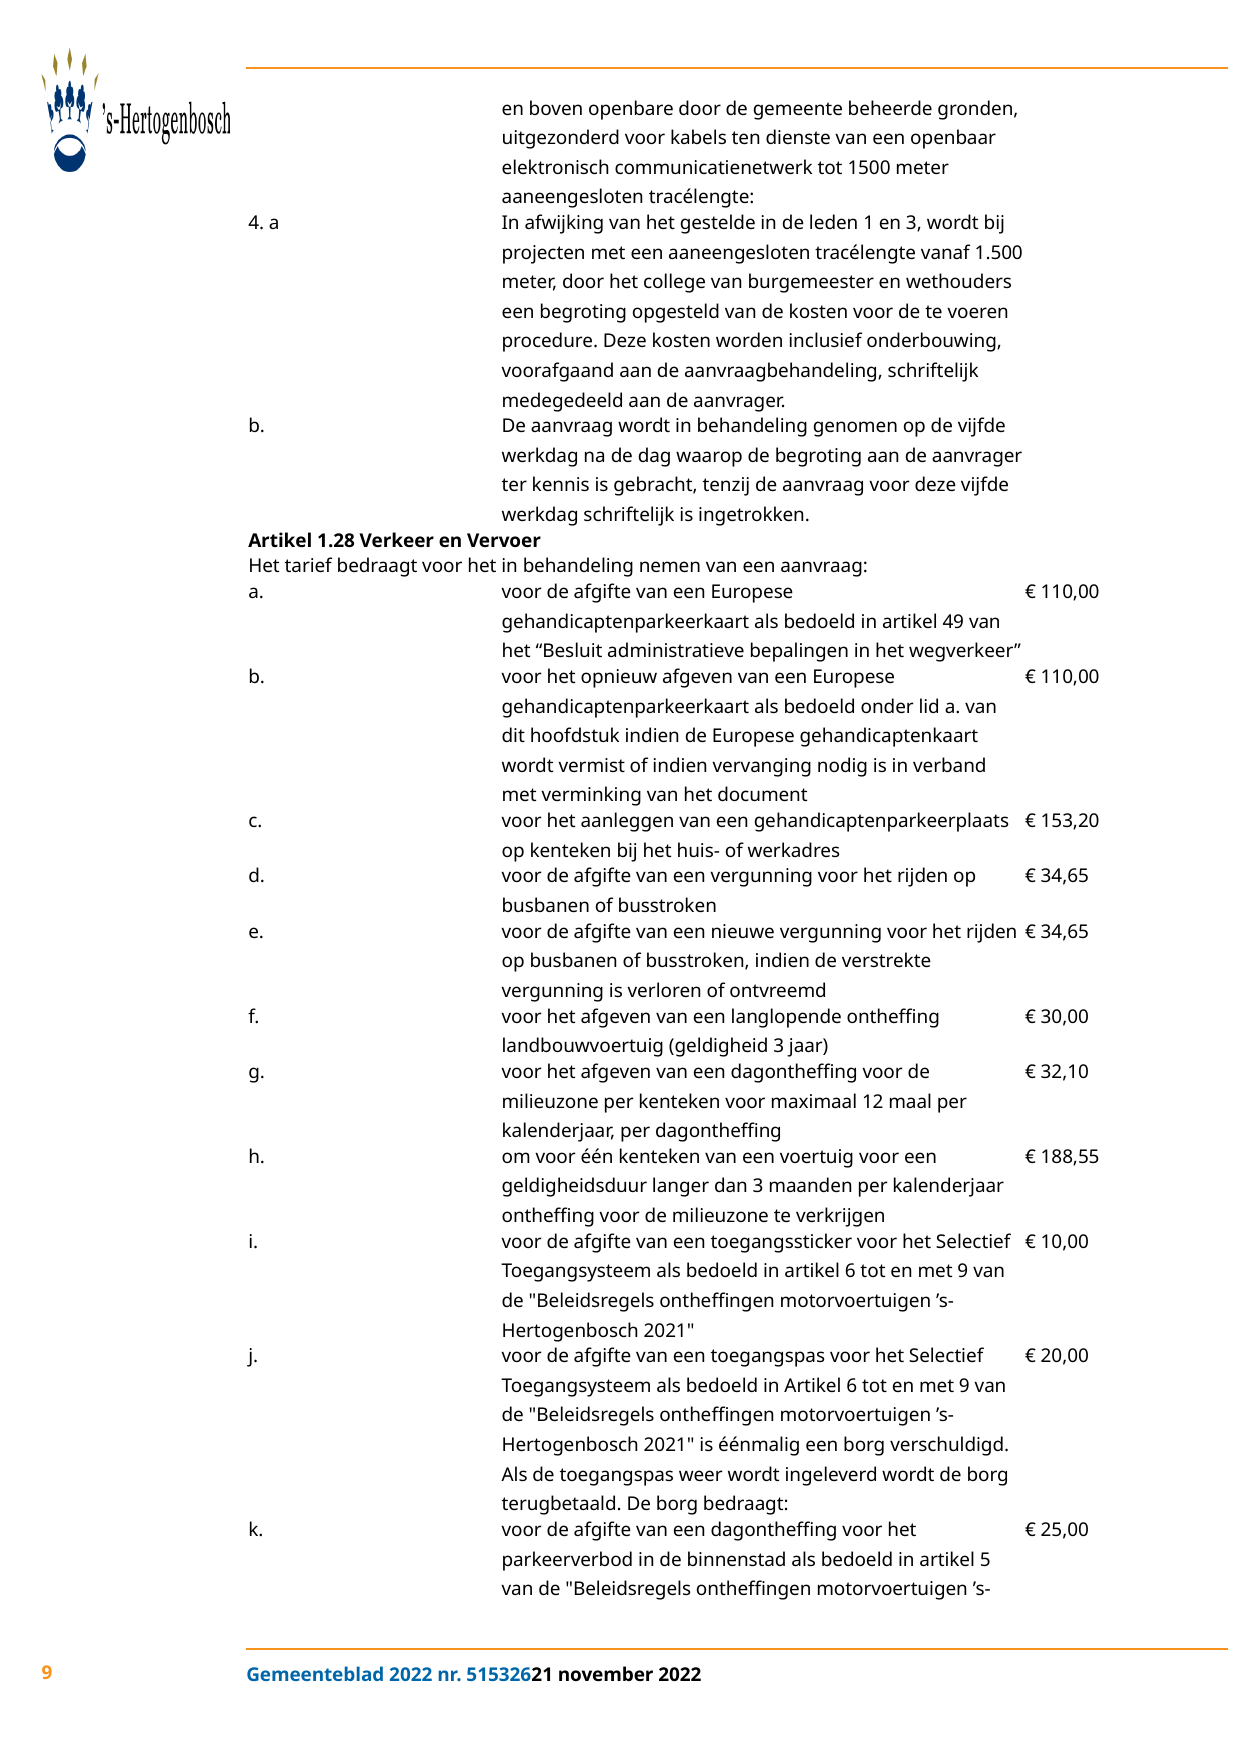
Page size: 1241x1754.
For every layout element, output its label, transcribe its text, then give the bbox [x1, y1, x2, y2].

table_cell b. [248, 663, 501, 807]
table_cell k. [248, 1516, 501, 1601]
table_cell [1025, 95, 1152, 209]
table_cell b. [248, 413, 501, 527]
table_cell [1025, 553, 1152, 578]
table_cell voor het afgeven van een langlopende ontheffing landbouwvoertuig (geldigheid 3 jaar) [501, 1003, 1025, 1058]
table_cell voor de afgifte van een nieuwe vergunning voor het rijden op busbanen of busstroken, indien de verstrekte vergunning is verloren of ontvreemd [501, 918, 1025, 1003]
table_cell [1025, 527, 1152, 553]
table_cell a. [248, 579, 501, 663]
table_cell € 110,00 [1025, 663, 1152, 807]
table_cell € 10,00 [1025, 1228, 1152, 1342]
table_cell De aanvraag wordt in behandeling genomen op de vijfde werkdag na de dag waarop de begroting aan de aanvrager ter kennis is gebracht, tenzij de aanvraag voor deze vijfde werkdag schriftelijk is ingetrokken. [501, 413, 1025, 527]
table_cell f. [248, 1003, 501, 1058]
table_cell € 188,55 [1025, 1143, 1152, 1228]
table_cell [1025, 413, 1152, 527]
table_cell [1025, 209, 1152, 412]
table_cell h. [248, 1143, 501, 1228]
table_cell Artikel 1.28 Verkeer en Vervoer [248, 527, 1025, 553]
table_cell € 153,20 [1025, 808, 1152, 863]
table_cell c. [248, 808, 501, 863]
table_cell voor het aanleggen van een gehandicaptenparkeerplaats op kenteken bij het huis- of werkadres [501, 808, 1025, 863]
table_cell voor het opnieuw afgeven van een Europese gehandicaptenparkeerkaart als bedoeld onder lid a. van dit hoofdstuk indien de Europese gehandicaptenkaart wordt vermist of indien vervanging nodig is in verband met verminking van het document [501, 663, 1025, 807]
table_cell en boven openbare door de gemeente beheerde gronden, uitgezonderd voor kabels ten dienste van een openbaar elektronisch communicatienetwerk tot 1500 meter aaneengesloten tracélengte: [501, 95, 1025, 209]
table_cell i. [248, 1228, 501, 1342]
table_cell voor de afgifte van een dagontheffing voor het parkeerverbod in de binnenstad als bedoeld in artikel 5 van de "Beleidsregels ontheffingen motorvoertuigen ’s- [501, 1516, 1025, 1601]
table_cell Het tarief bedraagt voor het in behandeling nemen van een aanvraag: [248, 553, 1025, 578]
picture [41, 47, 231, 172]
table_cell voor het afgeven van een dagontheffing voor de milieuzone per kenteken voor maximaal 12 maal per kalenderjaar, per dagontheffing [501, 1058, 1025, 1143]
table_cell € 25,00 [1025, 1516, 1152, 1601]
table_cell g. [248, 1058, 501, 1143]
table_cell j. [248, 1343, 501, 1516]
table_cell 4. a [248, 209, 501, 412]
table_cell om voor één kenteken van een voertuig voor een geldigheidsduur langer dan 3 maanden per kalenderjaar ontheffing voor de milieuzone te verkrijgen [501, 1143, 1025, 1228]
table_cell In afwijking van het gestelde in de leden 1 en 3, wordt bij projecten met een aaneengesloten tracélengte vanaf 1.500 meter, door het college van burgemeester en wethouders een begroting opgesteld van de kosten voor de te voeren procedure. Deze kosten worden inclusief onderbouwing, voorafgaand aan de aanvraagbehandeling, schriftelijk medegedeeld aan de aanvrager. [501, 209, 1025, 412]
table_cell [248, 95, 501, 209]
table_cell d. [248, 863, 501, 918]
table_cell e. [248, 918, 501, 1003]
table_cell € 34,65 [1025, 918, 1152, 1003]
table_cell voor de afgifte van een vergunning voor het rijden op busbanen of busstroken [501, 863, 1025, 918]
table_cell € 110,00 [1025, 579, 1152, 663]
table_cell € 30,00 [1025, 1003, 1152, 1058]
table_cell voor de afgifte van een Europese gehandicaptenparkeerkaart als bedoeld in artikel 49 van het “Besluit administratieve bepalingen in het wegverkeer” [501, 579, 1025, 663]
table_cell voor de afgifte van een toegangssticker voor het Selectief Toegangsysteem als bedoeld in artikel 6 tot en met 9 van de "Beleidsregels ontheffingen motorvoertuigen ’s-Hertogenbosch 2021" [501, 1228, 1025, 1342]
table_cell € 20,00 [1025, 1343, 1152, 1516]
table_cell voor de afgifte van een toegangspas voor het Selectief Toegangsysteem als bedoeld in Artikel 6 tot en met 9 van de "Beleidsregels ontheffingen motorvoertuigen ’s-Hertogenbosch 2021" is éénmalig een borg verschuldigd. Als de toegangspas weer wordt ingeleverd wordt de borg terugbetaald. De borg bedraagt: [501, 1343, 1025, 1516]
table_cell € 32,10 [1025, 1058, 1152, 1143]
table_cell € 34,65 [1025, 863, 1152, 918]
